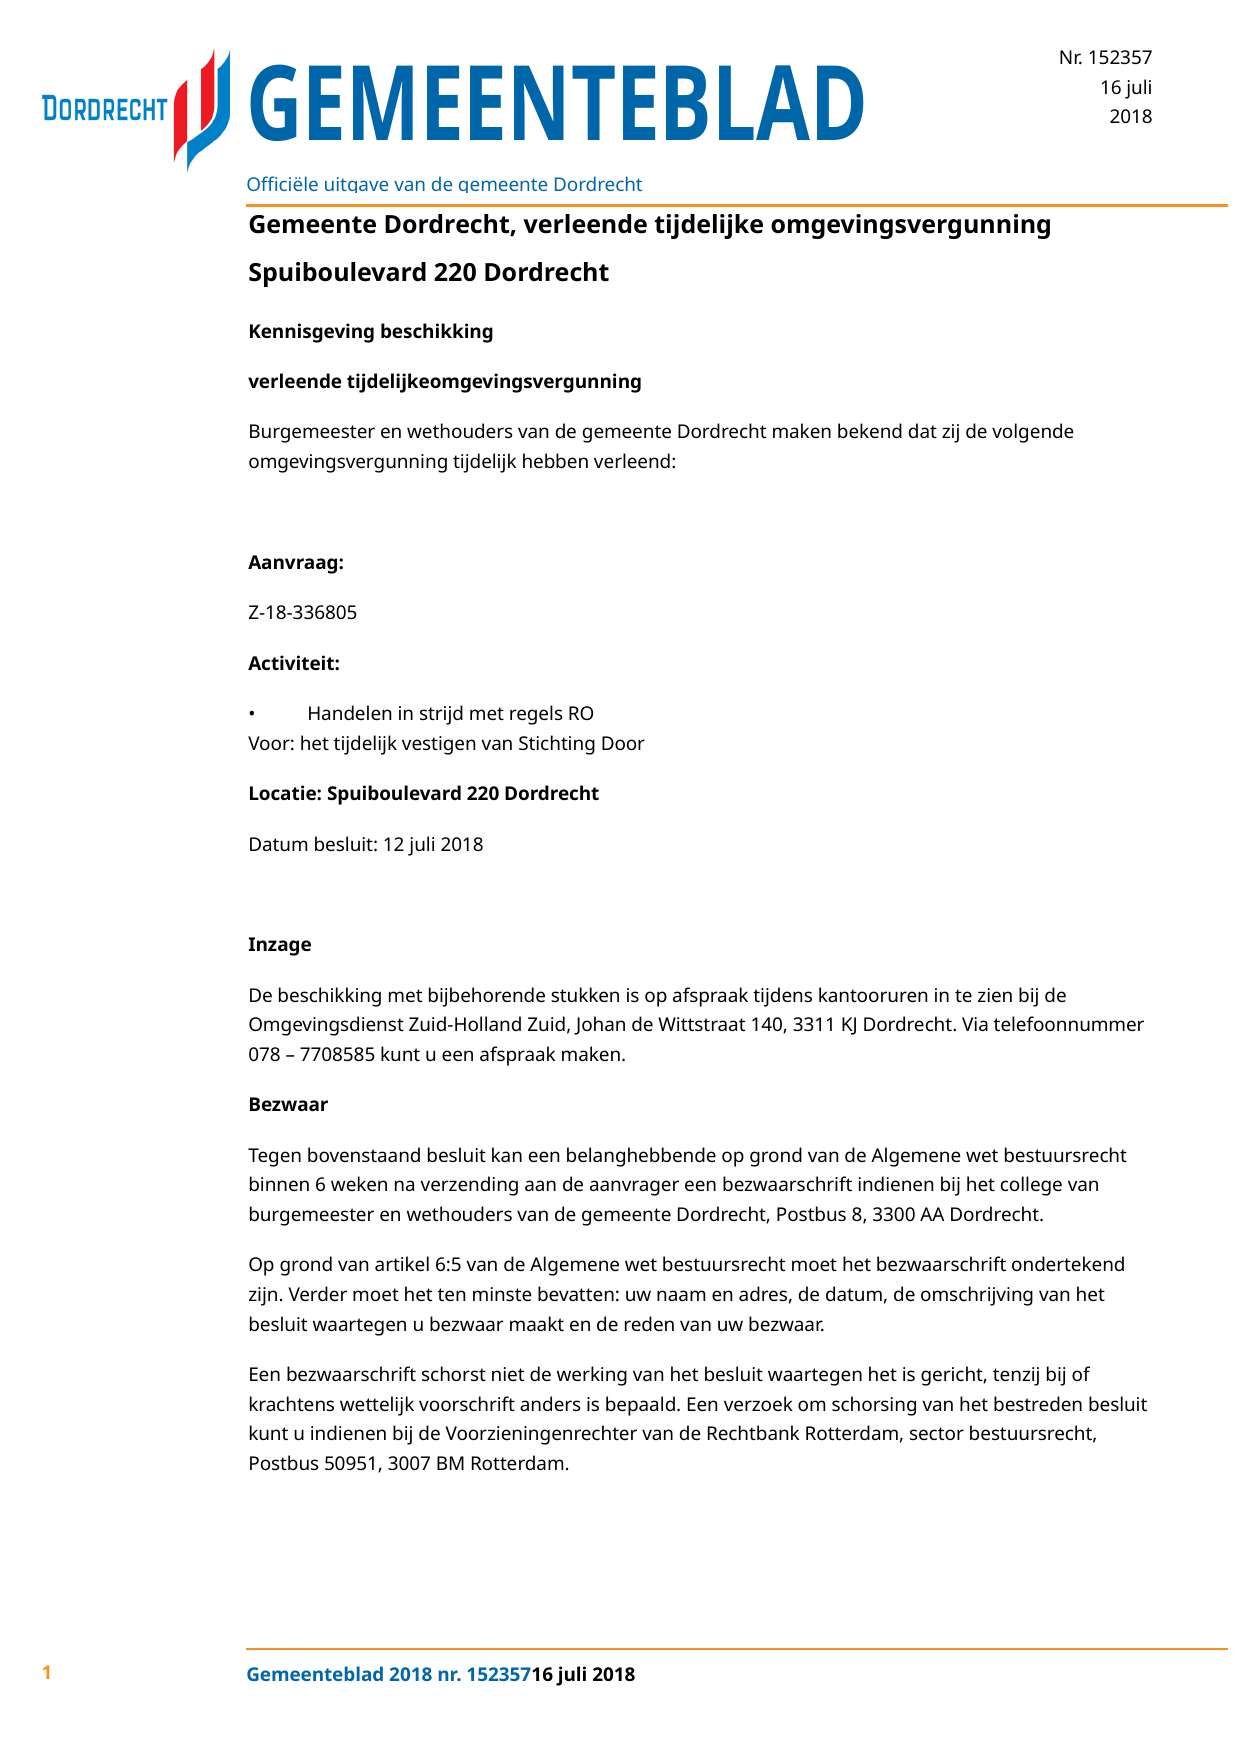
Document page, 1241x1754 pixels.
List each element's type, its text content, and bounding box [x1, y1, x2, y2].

text verleende tijdelijkeomgevingsvergunning [248, 368, 1152, 394]
text Z-18-336805 [248, 599, 1152, 625]
list Handelen in strijd met regels RO [248, 700, 1152, 726]
text Aanvraag: [248, 549, 1152, 575]
text Locatie: Spuiboulevard 220 Dordrecht [248, 780, 1152, 806]
text Activiteit: [248, 650, 1152, 676]
text De beschikking met bijbehorende stukken is op afspraak tijdens kantooruren in te zien bij de Omgevingsdienst Zuid-Holland Zuid, Johan de Wittstraat 140, 3311 KJ Dordrecht. Via telefoonnummer 078 – 7708585 kunt u een afspraak maken. [248, 982, 1152, 1067]
text Gemeente Dordrecht, verleende tijdelijke omgevingsvergunning Spuiboulevard 220 Dordrecht [248, 207, 1152, 288]
text Datum besluit: 12 juli 2018 [248, 831, 1152, 857]
text Voor: het tijdelijk vestigen van Stichting Door [248, 730, 1152, 756]
picture [41, 47, 231, 172]
text Kennisgeving beschikking [248, 318, 1152, 344]
text Op grond van artikel 6:5 van de Algemene wet bestuursrecht moet het bezwaarschrift ondertekend zijn. Verder moet het ten minste bevatten: uw naam en adres, de datum, de omschrijving van het besluit waartegen u bezwaar maakt en de reden van uw bezwaar. [248, 1252, 1152, 1337]
text Inzage [248, 932, 1152, 957]
text Burgemeester en wethouders van de gemeente Dordrecht maken bekend dat zij de volgende omgevingsvergunning tijdelijk hebben verleend: [248, 419, 1152, 474]
text Tegen bovenstaand besluit kan een belanghebbende op grond van de Algemene wet bestuursrecht binnen 6 weken na verzending aan de aanvrager een bezwaarschrift indienen bij het college van burgemeester en wethouders van de gemeente Dordrecht, Postbus 8, 3300 AA Dordrecht. [248, 1142, 1152, 1227]
text Bezwaar [248, 1092, 1152, 1117]
text Een bezwaarschrift schorst niet de werking van het besluit waartegen het is gericht, tenzij bij of krachtens wettelijk voorschrift anders is bepaald. Een verzoek om schorsing van het bestreden besluit kunt u indienen bij de Voorzieningenrechter van de Rechtbank Rotterdam, sector bestuursrecht, Postbus 50951, 3007 BM Rotterdam. [248, 1361, 1152, 1476]
